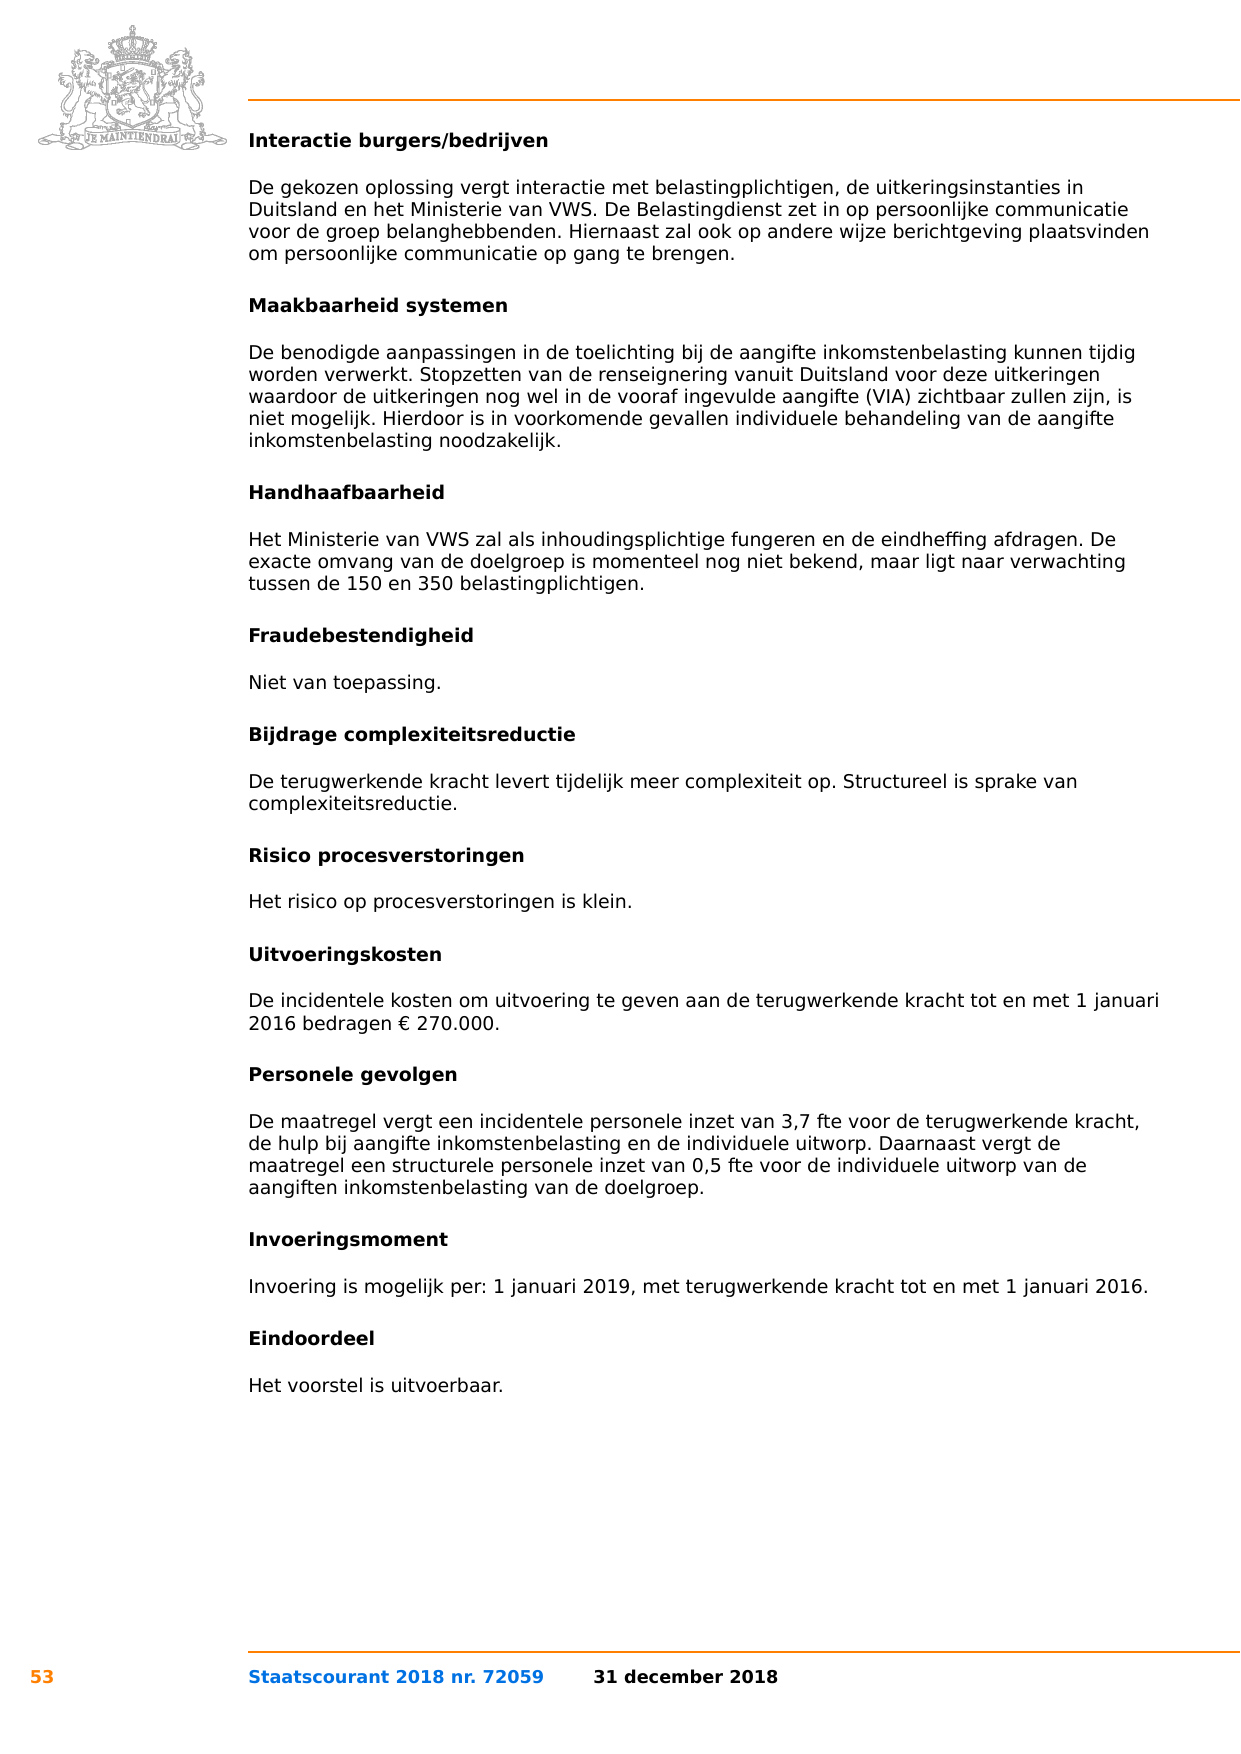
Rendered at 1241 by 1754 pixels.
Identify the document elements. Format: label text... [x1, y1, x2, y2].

subtitle Bijdrage complexiteitsreductie [248, 723, 1163, 746]
subtitle Personele gevolgen [248, 1064, 1163, 1086]
subtitle Risico procesverstoringen [248, 844, 1163, 866]
subtitle Handhaafbaarheid [248, 482, 1163, 504]
subtitle Fraudebestendigheid [248, 624, 1163, 647]
text De benodigde aanpassingen in de toelichting bij de aangifte inkomstenbelasting kunnen tijdig worden verwerkt. Stopzetten van de renseignering vanuit Duitsland voor deze uitkeringen waardoor de uitkeringen nog wel in de vooraf ingevulde aangifte (VIA) zichtbaar zullen zijn, is niet mogelijk. Hierdoor is in voorkomende gevallen individuele behandeling van de aangifte inkomstenbelasting noodzakelijk. [248, 342, 1163, 452]
text De gekozen oplossing vergt interactie met belastingplichtigen, de uitkeringsinstanties in Duitsland en het Ministerie van VWS. De Belastingdienst zet in op persoonlijke communicatie voor de groep belanghebbenden. Hiernaast zal ook op andere wijze berichtgeving plaatsvinden om persoonlijke communicatie op gang te brengen. [248, 177, 1163, 265]
subtitle Interactie burgers/bedrijven [248, 130, 1163, 152]
subtitle Maakbaarheid systemen [248, 295, 1163, 317]
text Het voorstel is uitvoerbaar. [248, 1375, 1163, 1397]
text Invoering is mogelijk per: 1 januari 2019, met terugwerkende kracht tot en met 1 januari 2016. [248, 1276, 1163, 1298]
subtitle Eindoordeel [248, 1328, 1163, 1350]
text Het risico op procesverstoringen is klein. [248, 891, 1163, 913]
text De terugwerkende kracht levert tijdelijk meer complexiteit op. Structureel is sprake van complexiteitsreductie. [248, 771, 1163, 814]
text Niet van toepassing. [248, 672, 1163, 693]
subtitle Invoeringsmoment [248, 1229, 1163, 1251]
text De maatregel vergt een incidentele personele inzet van 3,7 fte voor de terugwerkende kracht, de hulp bij aangifte inkomstenbelasting en de individuele uitworp. Daarnaast vergt de maatregel een structurele personele inzet van 0,5 fte voor de individuele uitworp van de aangiften inkomstenbelasting van de doelgroep. [248, 1111, 1163, 1199]
text Het Ministerie van VWS zal als inhoudingsplichtige fungeren en de eindheffing afdragen. De exacte omvang van de doelgroep is momenteel nog niet bekend, maar ligt naar verwachting tussen de 150 en 350 belastingplichtigen. [248, 529, 1163, 594]
text De incidentele kosten om uitvoering te geven aan de terugwerkende kracht tot en met 1 januari 2016 bedragen € 270.000. [248, 990, 1163, 1034]
subtitle Uitvoeringskosten [248, 943, 1163, 965]
picture [38, 25, 227, 150]
